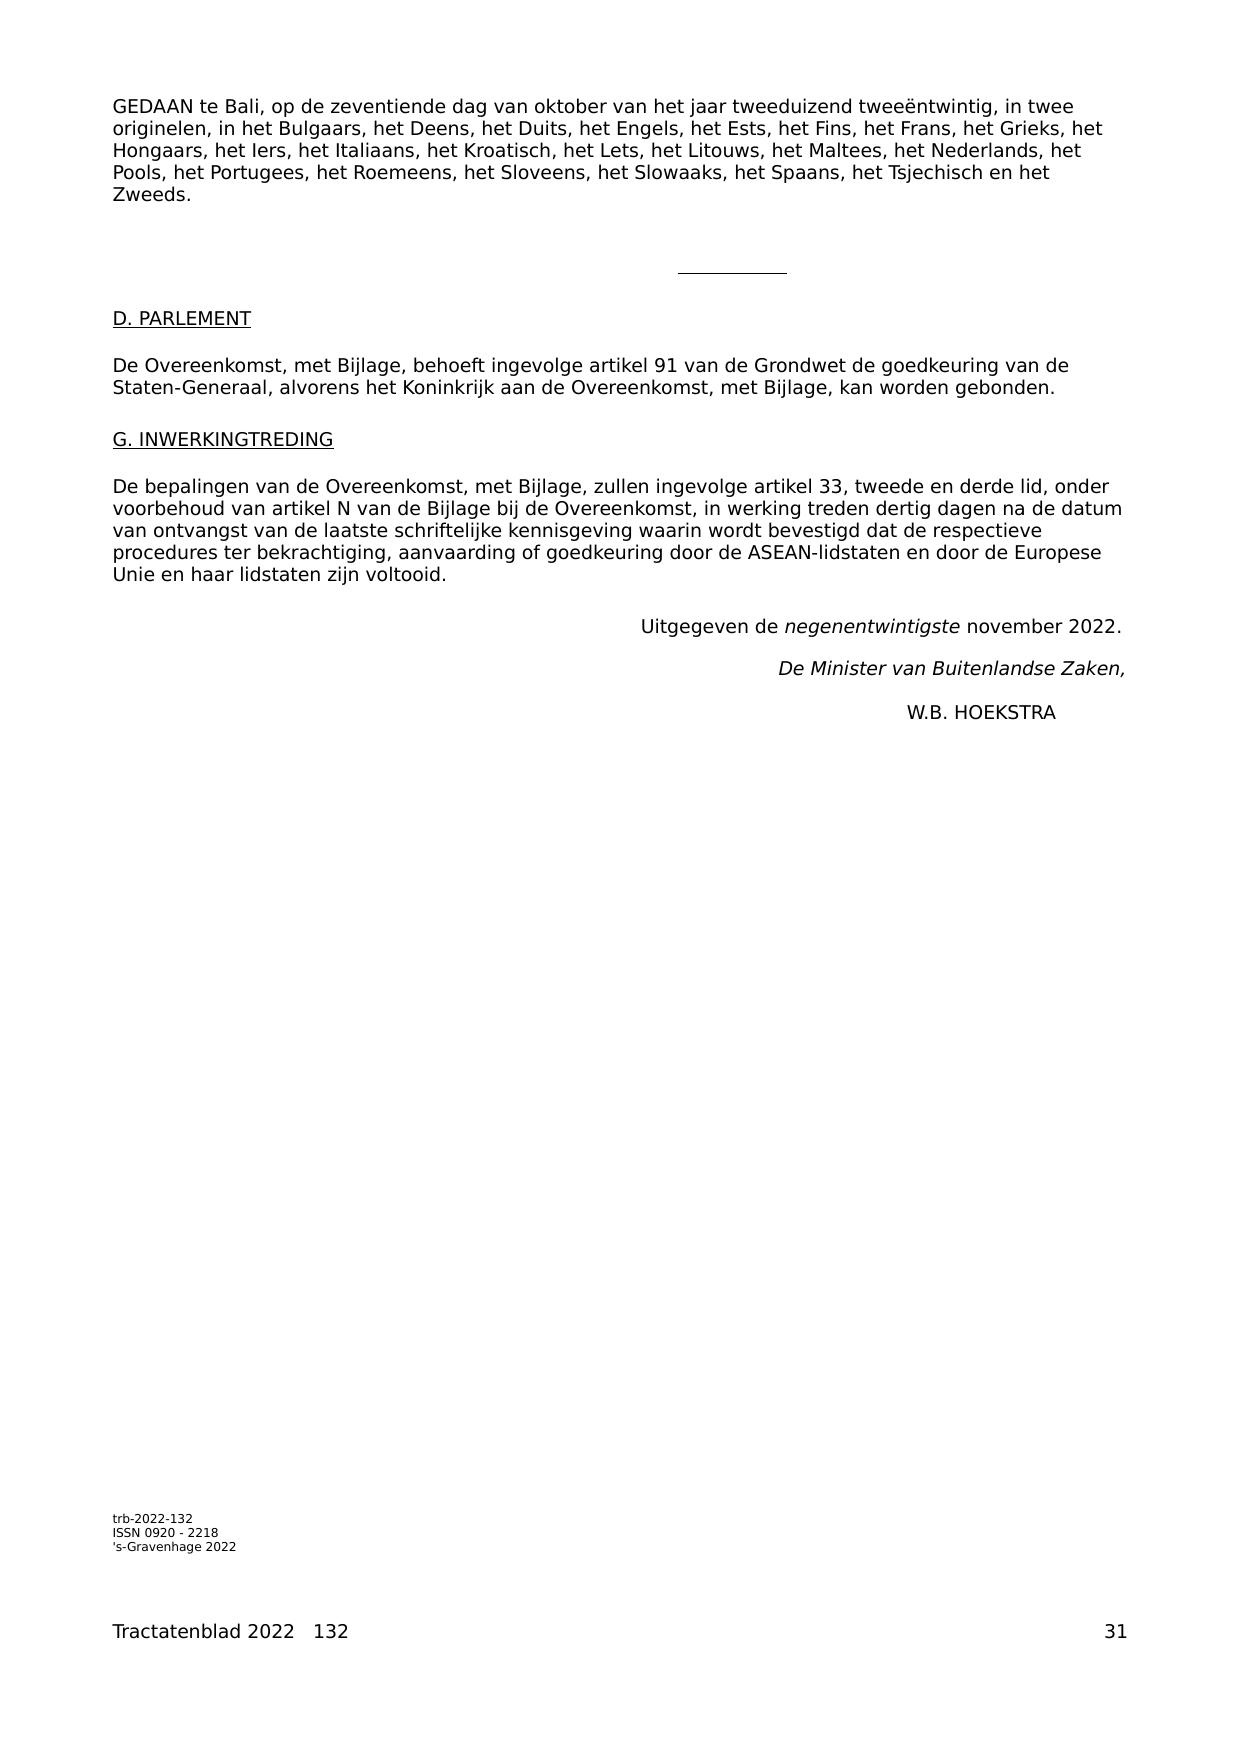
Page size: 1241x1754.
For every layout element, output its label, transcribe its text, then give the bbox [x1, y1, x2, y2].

text GEDAAN te Bali, op de zeventiende dag van oktober van het jaar tweeduizend tweeëntwintig, in twee originelen, in het Bulgaars, het Deens, het Duits, het Engels, het Ests, het Fins, het Frans, het Grieks, het Hongaars, het Iers, het Italiaans, het Kroatisch, het Lets, het Litouws, het Maltees, het Nederlands, het Pools, het Portugees, het Roemeens, het Sloveens, het Slowaaks, het Spaans, het Tsjechisch en het Zweeds. [112, 96, 1128, 206]
text Uitgegeven de negenentwintigste november 2022. [112, 616, 1128, 638]
text trb-2022-132 [112, 1512, 346, 1526]
text De bepalingen van de Overeenkomst, met Bijlage, zullen ingevolge artikel 33, tweede en derde lid, onder voorbehoud van artikel N van de Bijlage bij de Overeenkomst, in werking treden dertig dagen na de datum van ontvangst van de laatste schriftelijke kennisgeving waarin wordt bevestigd dat de respectieve procedures ter bekrachtiging, aanvaarding of goedkeuring door de ASEAN-lidstaten en door de Europese Unie en haar lidstaten zijn voltooid. [112, 476, 1128, 586]
subtitle D. PARLEMENT [112, 308, 1128, 330]
text 's-Gravenhage 2022 [112, 1540, 346, 1554]
text De Minister van Buitenlandse Zaken, W.B. HOEKSTRA [112, 658, 1128, 723]
text ISSN 0920 - 2218 [112, 1526, 346, 1540]
text De Overeenkomst, met Bijlage, behoeft ingevolge artikel 91 van de Grondwet de goedkeuring van de Staten-Generaal, alvorens het Koninkrijk aan de Overeenkomst, met Bijlage, kan worden gebonden. [112, 355, 1128, 399]
subtitle G. INWERKINGTREDING [112, 429, 1128, 451]
